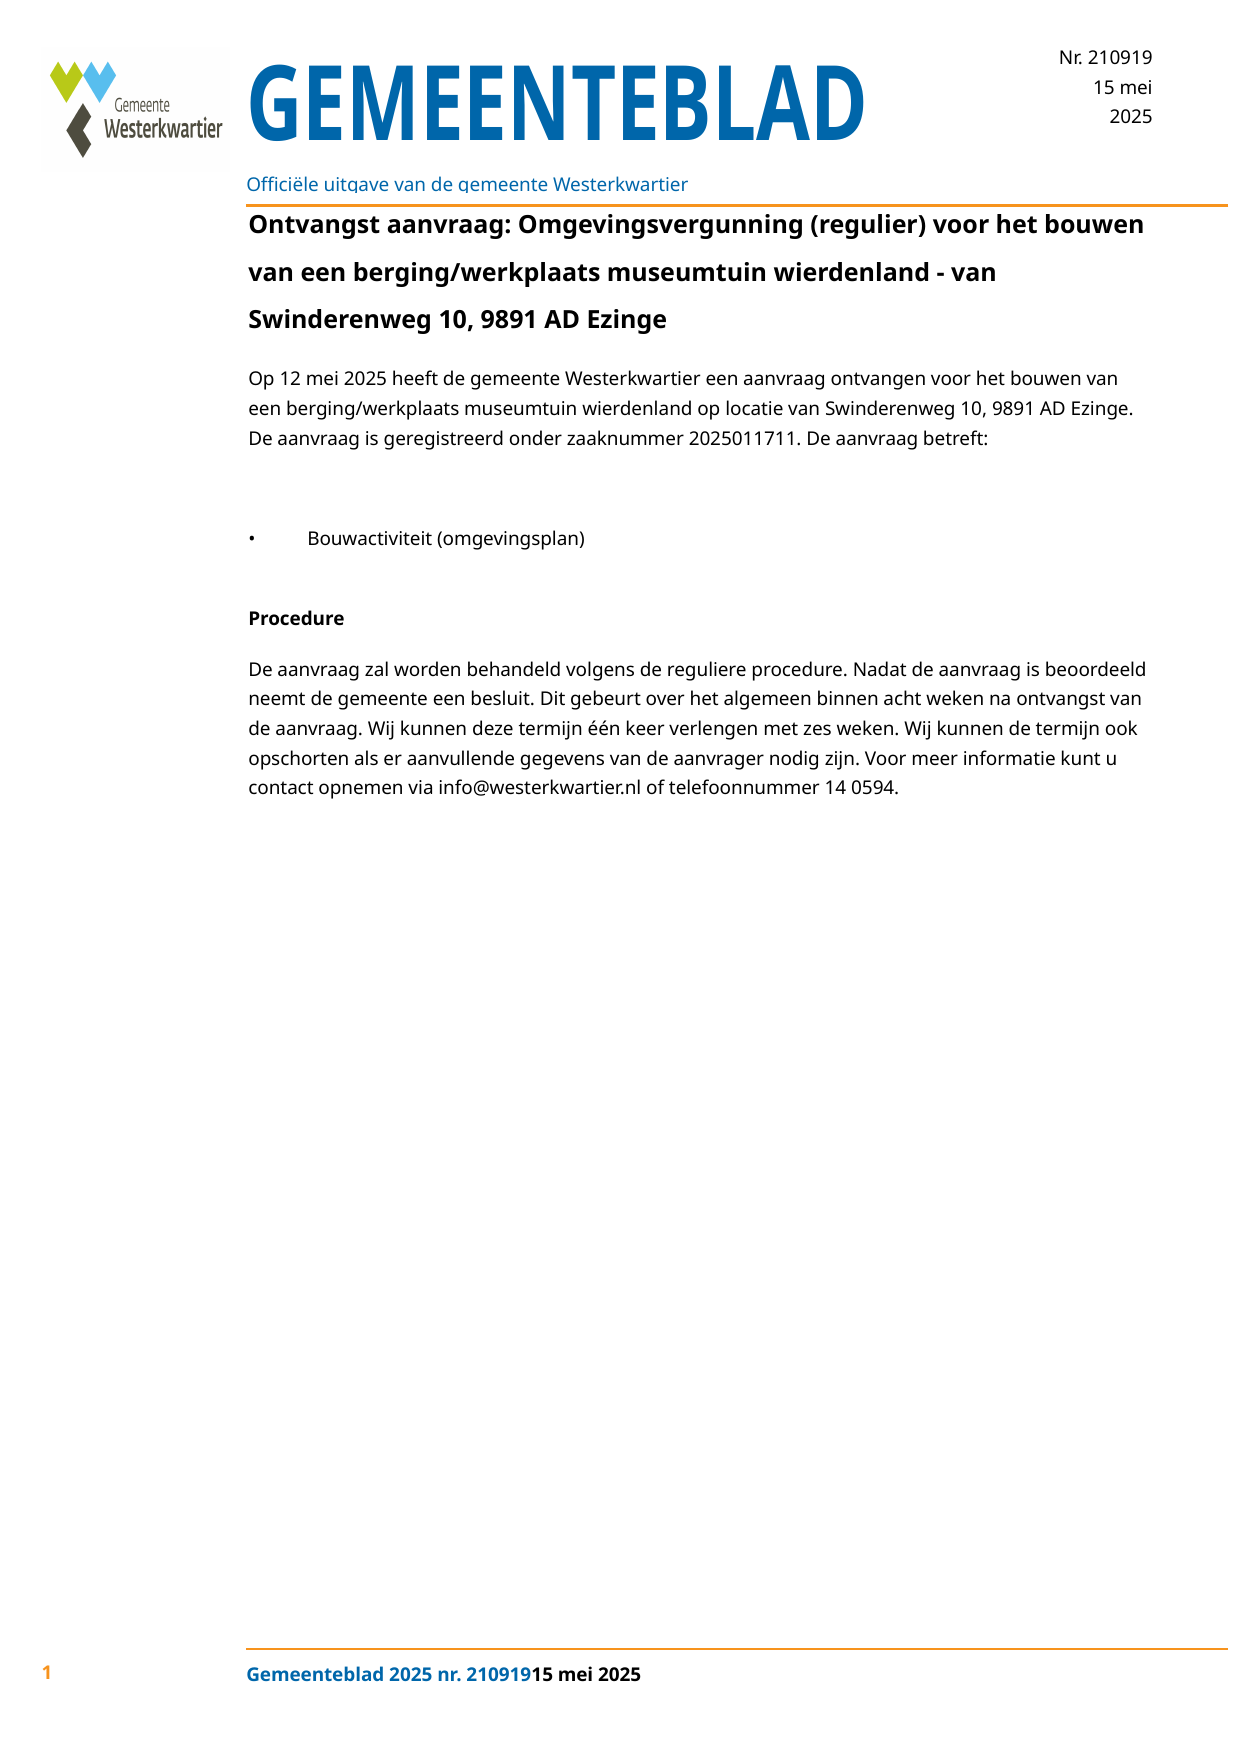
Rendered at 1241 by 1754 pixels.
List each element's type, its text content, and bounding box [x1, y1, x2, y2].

text Op 12 mei 2025 heeft de gemeente Westerkwartier een aanvraag ontvangen voor het bouwen van een berging/werkplaats museumtuin wierdenland op locatie van Swinderenweg 10, 9891 AD Ezinge. De aanvraag is geregistreerd onder zaaknummer 2025011711. De aanvraag betreft: [248, 366, 1152, 450]
text Procedure [248, 606, 1152, 631]
picture [41, 47, 231, 172]
text Ontvangst aanvraag: Omgevingsvergunning (regulier) voor het bouwen van een berging/werkplaats museumtuin wierdenland - van Swinderenweg 10, 9891 AD Ezinge [248, 207, 1152, 336]
list Bouwactiviteit (omgevingsplan) [248, 526, 1152, 551]
text De aanvraag zal worden behandeld volgens de reguliere procedure. Nadat de aanvraag is beoordeeld neemt de gemeente een besluit. Dit gebeurt over het algemeen binnen acht weken na ontvangst van de aanvraag. Wij kunnen deze termijn één keer verlengen met zes weken. Wij kunnen de termijn ook opschorten als er aanvullende gegevens van de aanvrager nodig zijn. Voor meer informatie kunt u contact opnemen via info@westerkwartier.nl of telefoonnummer 14 0594. [248, 656, 1152, 800]
